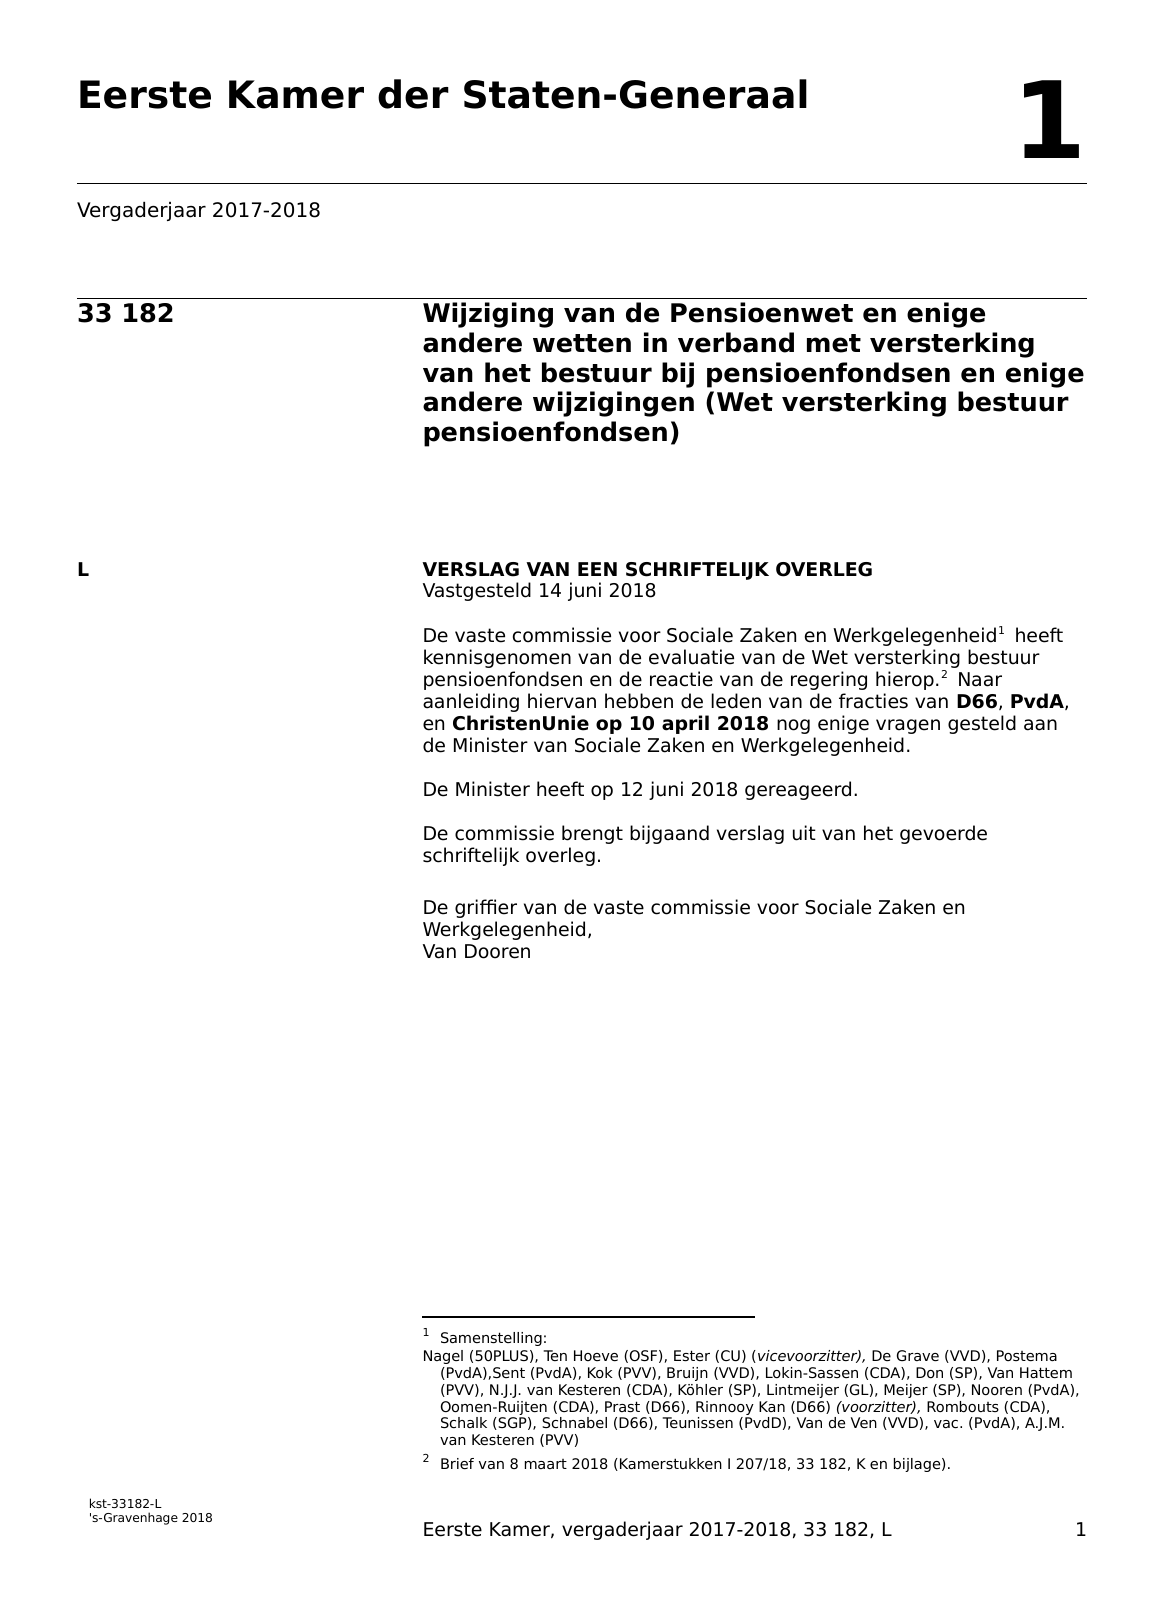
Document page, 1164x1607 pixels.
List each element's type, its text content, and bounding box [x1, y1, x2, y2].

subtitle 33 182 Wijziging van de Pensioenwet en enige andere wetten in verband met versterking van het bestuur bij pensioenfondsen en enige andere wijzigingen (Wet versterking bestuur pensioenfondsen) [77, 299, 1087, 447]
text kst-33182-L [88, 1497, 323, 1511]
text De vaste commissie voor Sociale Zaken en Werkgelegenheid heeft kennisgenomen van de evaluatie van de Wet versterking bestuur pensioenfondsen en de reactie van de regering hierop. Naar aanleiding hiervan hebben de leden van de fracties van D66, PvdA, en ChristenUnie op 10 april 2018 nog enige vragen gesteld aan de Minister van Sociale Zaken en Werkgelegenheid. [422, 624, 1087, 756]
text 's-Gravenhage 2018 [88, 1511, 323, 1525]
text De Minister heeft op 12 juni 2018 gereageerd. [422, 779, 1087, 801]
table_header 1 [886, 59, 1087, 183]
table_header Eerste Kamer der Staten-Generaal [77, 59, 886, 183]
text De griffier van de vaste commissie voor Sociale Zaken en Werkgelegenheid, Van Dooren [422, 897, 1087, 963]
text Vastgesteld 14 juni 2018 [422, 580, 1087, 602]
subtitle L VERSLAG VAN EEN SCHRIFTELIJK OVERLEG [77, 558, 1087, 580]
text De commissie brengt bijgaand verslag uit van het gevoerde schriftelijk overleg. [422, 823, 1087, 867]
text Samenstelling: [422, 1326, 1087, 1348]
text Nagel (50PLUS), Ten Hoeve (OSF), Ester (CU) (vicevoorzitter), De Grave (VVD), Postema (PvdA),Sent (PvdA), Kok (PVV), Bruijn (VVD), Lokin-Sassen (CDA), Don (SP), Van Hattem (PVV), N.J.J. van Kesteren (CDA), Köhler (SP), Lintmeijer (GL), Meijer (SP), Nooren (PvdA), Oomen-Ruijten (CDA), Prast (D66), Rinnooy Kan (D66) (voorzitter), Rombouts (CDA), Schalk (SGP), Schnabel (D66), Teunissen (PvdD), Van de Ven (VVD), vac. (PvdA), A.J.M. van Kesteren (PVV) [422, 1348, 1087, 1449]
text Brief van 8 maart 2018 (Kamerstukken I 207/18, 33 182, K en bijlage). [422, 1452, 1087, 1474]
table_cell Vergaderjaar 2017-2018 [77, 184, 1087, 298]
